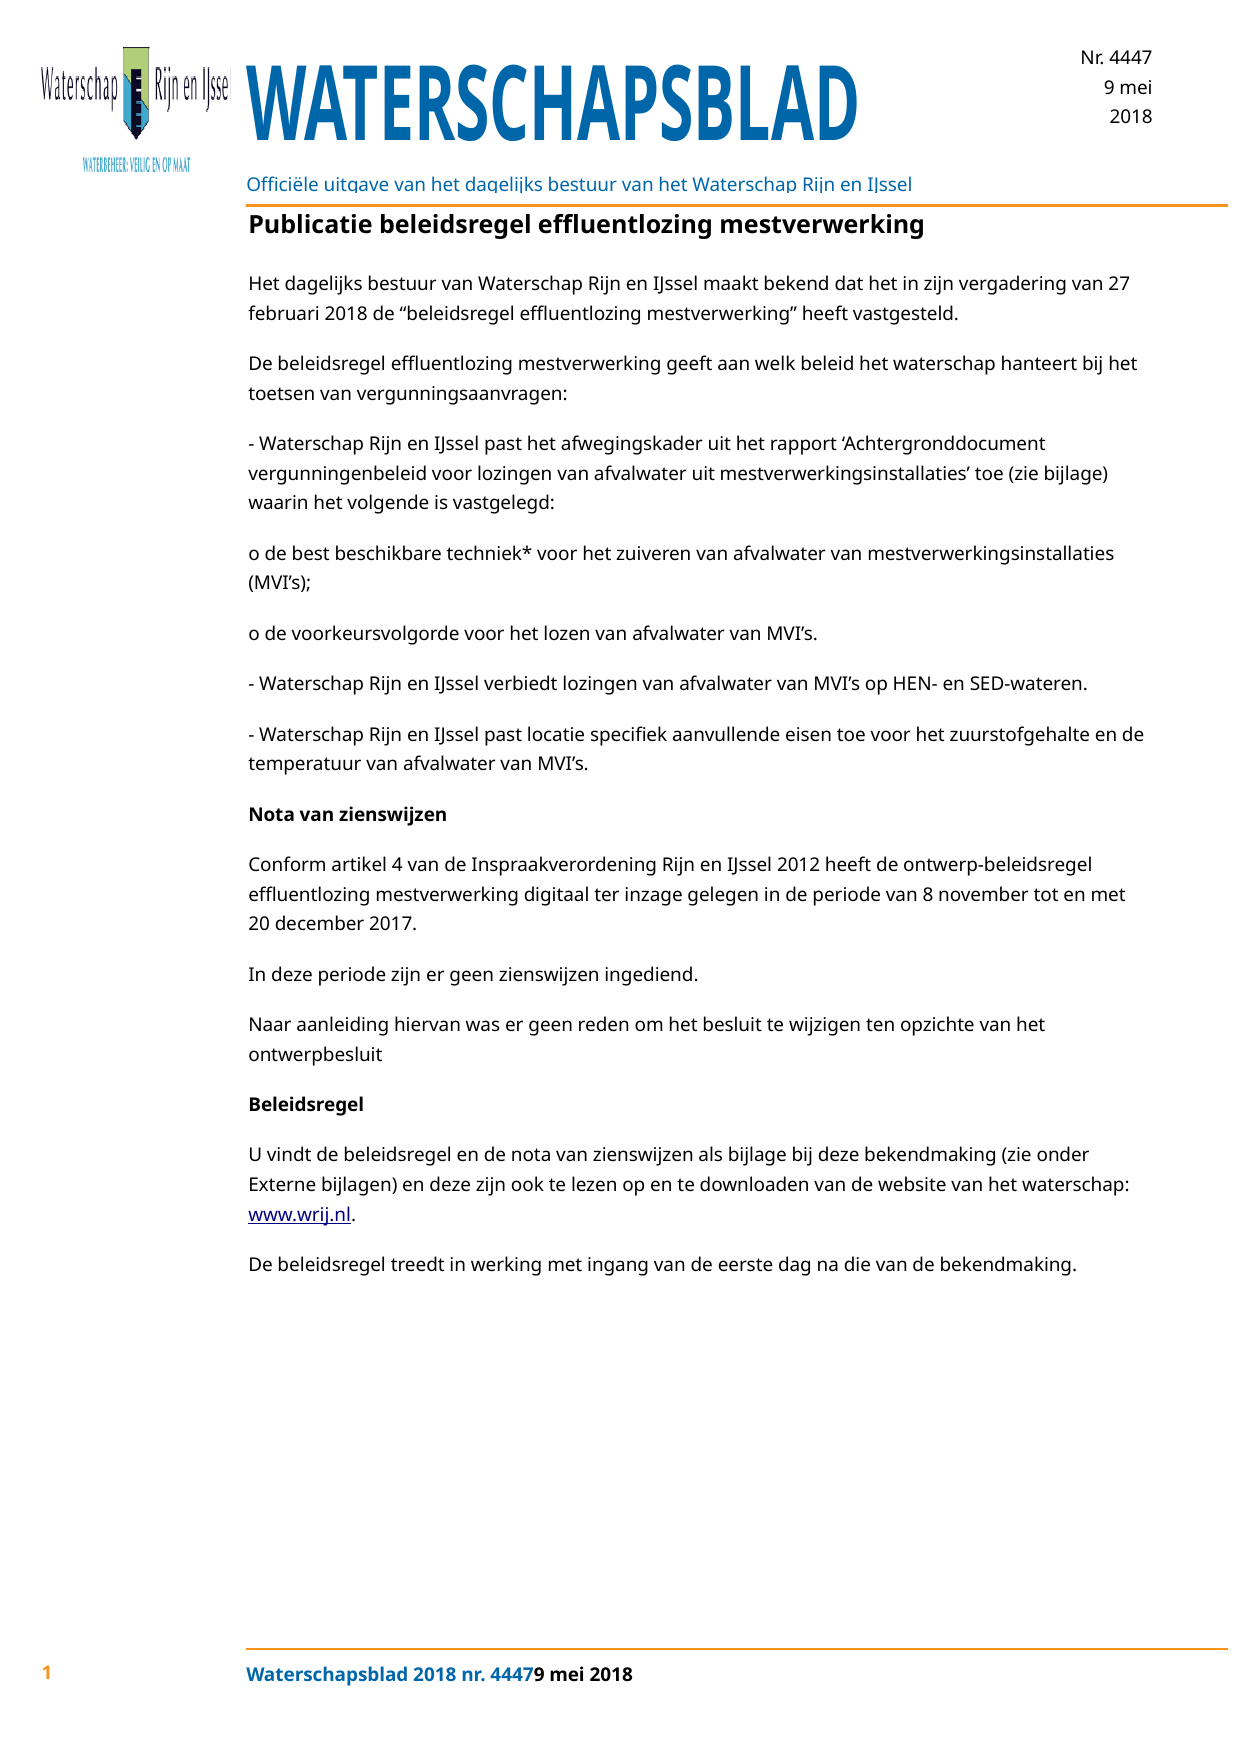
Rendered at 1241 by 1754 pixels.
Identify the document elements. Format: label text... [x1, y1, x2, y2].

text Het dagelijks bestuur van Waterschap Rijn en IJssel maakt bekend dat het in zijn vergadering van 27 februari 2018 de “beleidsregel effluentlozing mestverwerking” heeft vastgesteld. [248, 270, 1152, 326]
picture [41, 47, 231, 172]
text - Waterschap Rijn en IJssel past locatie specifiek aanvullende eisen toe voor het zuurstofgehalte en de temperatuur van afvalwater van MVI’s. [248, 721, 1152, 776]
text - Waterschap Rijn en IJssel verbiedt lozingen van afvalwater van MVI’s op HEN- en SED-wateren. [248, 670, 1152, 696]
text Naar aanleiding hiervan was er geen reden om het besluit te wijzigen ten opzichte van het ontwerpbesluit [248, 1011, 1152, 1066]
text - Waterschap Rijn en IJssel past het afwegingskader uit het rapport ‘Achtergronddocument vergunningenbeleid voor lozingen van afvalwater uit mestverwerkingsinstallaties’ toe (zie bijlage) waarin het volgende is vastgelegd: [248, 430, 1152, 515]
text In deze periode zijn er geen zienswijzen ingediend. [248, 961, 1152, 986]
text Publicatie beleidsregel effluentlozing mestverwerking [248, 207, 1152, 241]
text Beleidsregel [248, 1091, 1152, 1117]
text Nota van zienswijzen [248, 801, 1152, 826]
text De beleidsregel effluentlozing mestverwerking geeft aan welk beleid het waterschap hanteert bij het toetsen van vergunningsaanvragen: [248, 350, 1152, 406]
text U vindt de beleidsregel en de nota van zienswijzen als bijlage bij deze bekendmaking (zie onder Externe bijlagen) en deze zijn ook te lezen op en te downloaden van de website van het waterschap: www.wrij.nl. [248, 1142, 1152, 1226]
text o de best beschikbare techniek* voor het zuiveren van afvalwater van mestverwerkingsinstallaties (MVI’s); [248, 540, 1152, 595]
text De beleidsregel treedt in werking met ingang van de eerste dag na die van de bekendmaking. [248, 1251, 1152, 1277]
text o de voorkeursvolgorde voor het lozen van afvalwater van MVI’s. [248, 620, 1152, 646]
text Conform artikel 4 van de Inspraakverordening Rijn en IJssel 2012 heeft de ontwerp-beleidsregel effluentlozing mestverwerking digitaal ter inzage gelegen in de periode van 8 november tot en met 20 december 2017. [248, 851, 1152, 936]
